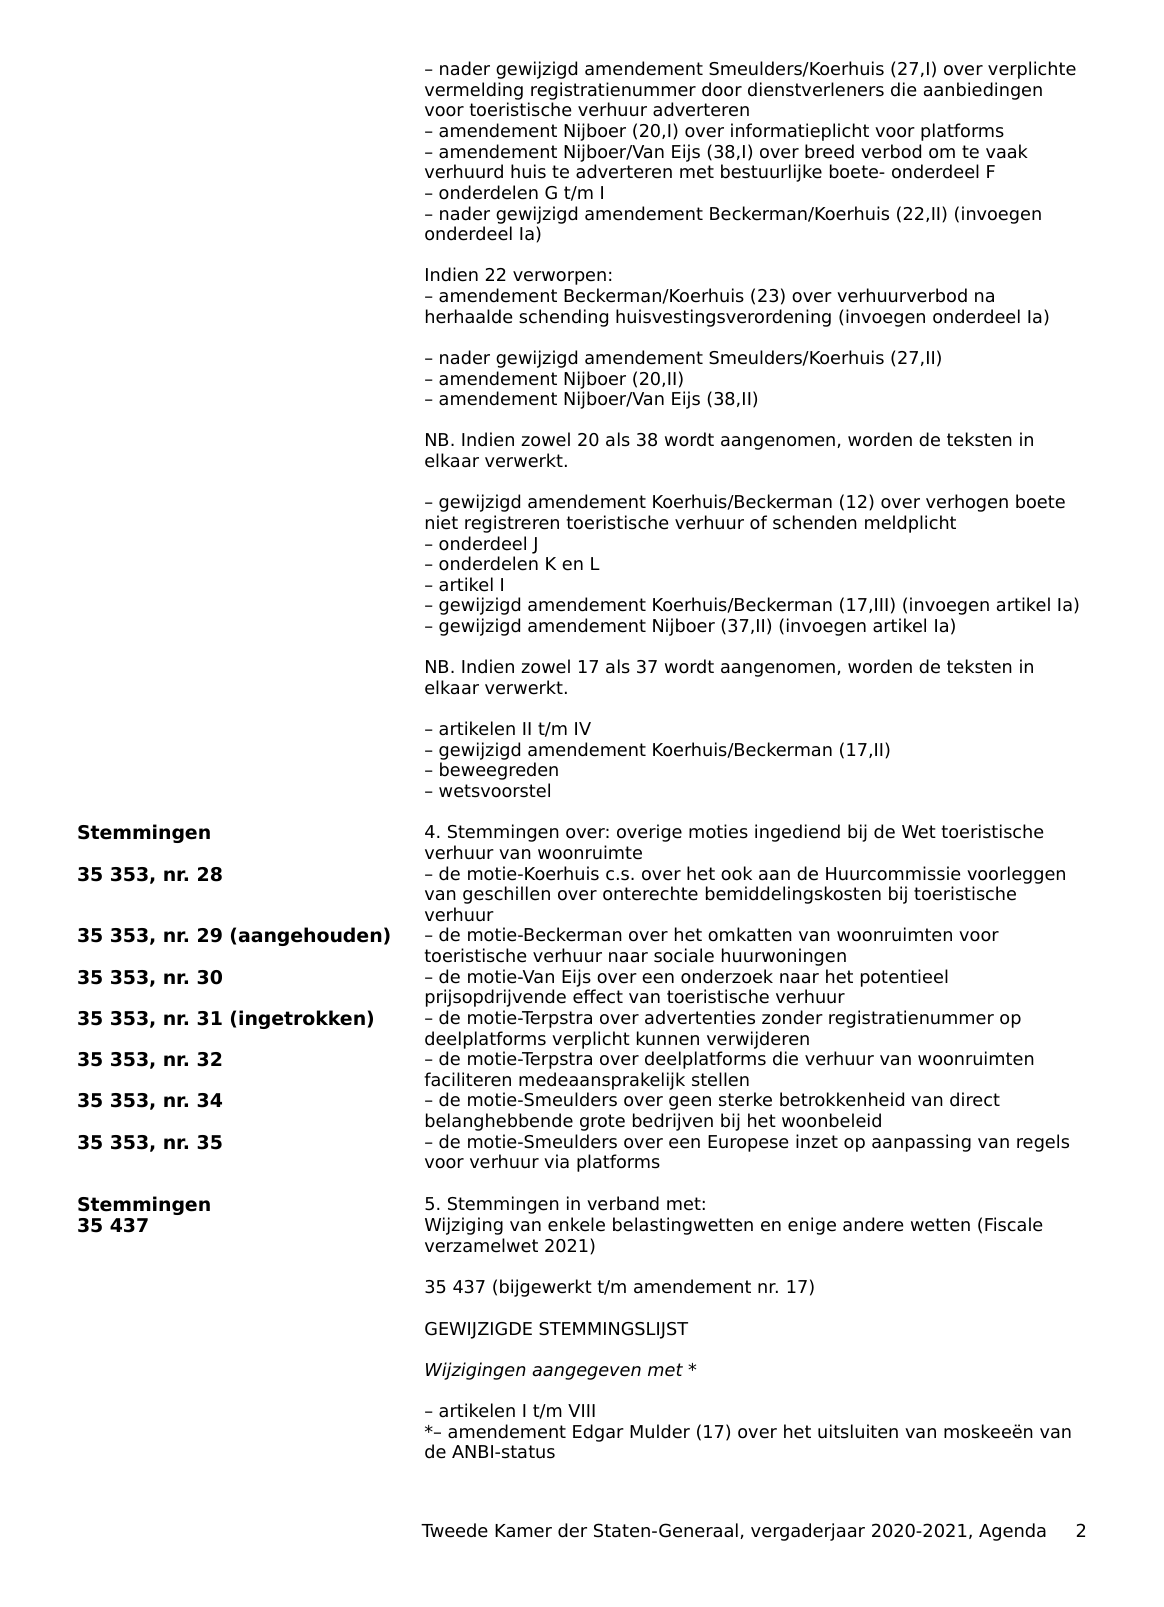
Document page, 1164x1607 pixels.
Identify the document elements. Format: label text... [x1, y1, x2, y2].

table_cell Wijzigingen aangegeven met * [418, 1360, 1087, 1380]
table_cell – amendement Nijboer (20,I) over informatieplicht voor platforms [418, 121, 1087, 142]
table_cell [77, 59, 401, 121]
table_cell [401, 1008, 418, 1049]
table_cell [401, 967, 418, 1008]
table_cell – gewijzigd amendement Nijboer (37,II) (invoegen artikel Ia) [418, 616, 1087, 637]
table_cell [418, 1257, 1087, 1277]
table_cell [401, 121, 418, 142]
table_cell [77, 410, 401, 430]
table_cell [418, 637, 1087, 657]
table_cell [401, 327, 418, 348]
table_cell Indien 22 verworpen: [418, 265, 1087, 286]
table_cell 35 437 [77, 1215, 401, 1257]
table_cell [401, 595, 418, 616]
table_cell [401, 265, 418, 286]
table_cell [77, 657, 401, 698]
table_cell – nader gewijzigd amendement Smeulders/Koerhuis (27,I) over verplichte vermelding registratienummer door dienstverleners die aanbiedingen voor toeristische verhuur adverteren [418, 59, 1087, 121]
table_cell [77, 430, 401, 472]
table_cell 4. Stemmingen over: overige moties ingediend bij de Wet toeristische verhuur van woonruimte [418, 822, 1087, 863]
table_cell NB. Indien zowel 20 als 38 wordt aangenomen, worden de teksten in elkaar verwerkt. [418, 430, 1087, 472]
table_cell – gewijzigd amendement Koerhuis/Beckerman (12) over verhogen boete niet registreren toeristische verhuur of schenden meldplicht [418, 492, 1087, 533]
table_cell [401, 1339, 418, 1360]
table_cell [401, 369, 418, 389]
table_cell [401, 410, 418, 430]
table_cell – gewijzigd amendement Koerhuis/Beckerman (17,II) [418, 740, 1087, 760]
table_cell [401, 1422, 418, 1463]
table_cell [401, 245, 418, 265]
table_cell [77, 637, 401, 657]
table_cell – amendement Nijboer/Van Eijs (38,II) [418, 389, 1087, 410]
table_cell [401, 492, 418, 533]
table_cell [418, 1298, 1087, 1318]
table_cell NB. Indien zowel 17 als 37 wordt aangenomen, worden de teksten in elkaar verwerkt. [418, 657, 1087, 698]
table_cell 35 437 (bijgewerkt t/m amendement nr. 17) [418, 1277, 1087, 1298]
table_cell – de motie-Smeulders over een Europese inzet op aanpassing van regels voor verhuur via platforms [418, 1132, 1087, 1173]
table_cell [401, 286, 418, 327]
table_cell [77, 595, 401, 616]
table_cell [77, 183, 401, 203]
table_cell [77, 472, 401, 492]
table_cell [401, 1173, 418, 1193]
table_cell GEWIJZIGDE STEMMINGSLIJST [418, 1319, 1087, 1339]
table_cell [418, 1380, 1087, 1401]
table_cell [77, 369, 401, 389]
table_cell [401, 1257, 418, 1277]
table_cell [401, 1194, 418, 1215]
table_cell [77, 719, 401, 740]
table_cell [77, 121, 401, 142]
table_cell [401, 760, 418, 781]
table_cell – artikelen II t/m IV [418, 719, 1087, 740]
table_cell [401, 1298, 418, 1318]
table_cell – onderdelen K en L [418, 554, 1087, 575]
table_cell [77, 1380, 401, 1401]
table_cell [401, 204, 418, 245]
table_cell [77, 245, 401, 265]
table_cell [401, 348, 418, 368]
table_cell *– amendement Edgar Mulder (17) over het uitsluiten van moskeeën van de ANBI-status [418, 1422, 1087, 1463]
table_cell 5. Stemmingen in verband met: [418, 1194, 1087, 1215]
table_cell [77, 1422, 401, 1463]
table_cell 35 353, nr. 30 [77, 967, 401, 1008]
table_cell 35 353, nr. 28 [77, 864, 401, 925]
table_cell [77, 265, 401, 286]
table_cell [77, 492, 401, 533]
table_cell – de motie-Smeulders over geen sterke betrokkenheid van direct belanghebbende grote bedrijven bij het woonbeleid [418, 1090, 1087, 1132]
table_cell – de motie-Terpstra over deelplatforms die verhuur van woonruimten faciliteren medeaansprakelijk stellen [418, 1049, 1087, 1090]
table_cell [401, 575, 418, 595]
table_cell – beweegreden [418, 760, 1087, 781]
table_cell [401, 1132, 418, 1173]
table_cell [401, 430, 418, 472]
table_cell [77, 327, 401, 348]
table_cell – amendement Nijboer/Van Eijs (38,I) over breed verbod om te vaak verhuurd huis te adverteren met bestuurlijke boete- onderdeel F [418, 142, 1087, 183]
table_cell [401, 1319, 418, 1339]
table_cell [401, 1090, 418, 1132]
table_cell – de motie-Koerhuis c.s. over het ook aan de Huurcommissie voorleggen van geschillen over onterechte bemiddelingskosten bij toeristische verhuur [418, 864, 1087, 925]
table_cell – de motie-Van Eijs over een onderzoek naar het potentieel prijsopdrijvende effect van toeristische verhuur [418, 967, 1087, 1008]
table_cell [401, 1215, 418, 1257]
table_cell [77, 204, 401, 245]
table_cell [401, 1049, 418, 1090]
table_cell [401, 1401, 418, 1422]
table_cell [77, 760, 401, 781]
table_cell – onderdeel J [418, 534, 1087, 554]
table_cell Wijziging van enkele belastingwetten en enige andere wetten (Fiscale verzamelwet 2021) [418, 1215, 1087, 1257]
table_cell [418, 410, 1087, 430]
table_cell [401, 637, 418, 657]
table_cell [401, 802, 418, 822]
table_cell [77, 348, 401, 368]
table_cell [401, 183, 418, 203]
table_cell [401, 389, 418, 410]
table_cell [401, 822, 418, 863]
table_cell [77, 1257, 401, 1277]
table_cell 35 353, nr. 34 [77, 1090, 401, 1132]
table_cell [401, 616, 418, 637]
table_cell – amendement Beckerman/Koerhuis (23) over verhuurverbod na herhaalde schending huisvestingsverordening (invoegen onderdeel Ia) [418, 286, 1087, 327]
table_cell [401, 472, 418, 492]
table_cell [401, 534, 418, 554]
table_cell [77, 389, 401, 410]
table_cell – amendement Nijboer (20,II) [418, 369, 1087, 389]
table_cell [77, 781, 401, 802]
table_cell [401, 554, 418, 575]
table_cell [401, 142, 418, 183]
table_cell [77, 699, 401, 719]
table_cell – de motie-Terpstra over advertenties zonder registratienummer op deelplatforms verplicht kunnen verwijderen [418, 1008, 1087, 1049]
table_cell [418, 1339, 1087, 1360]
table_cell [77, 534, 401, 554]
table_cell Stemmingen [77, 822, 401, 863]
table_cell [77, 1360, 401, 1380]
table_cell [77, 740, 401, 760]
table_cell [77, 1277, 401, 1298]
table_cell Stemmingen [77, 1194, 401, 1215]
table_cell 35 353, nr. 31 (ingetrokken) [77, 1008, 401, 1049]
table_cell [418, 699, 1087, 719]
table_cell [77, 142, 401, 183]
table_cell – wetsvoorstel [418, 781, 1087, 802]
table_cell [401, 864, 418, 925]
table_cell [77, 1173, 401, 1193]
table_cell [418, 327, 1087, 348]
table_cell [401, 1380, 418, 1401]
table_cell [401, 657, 418, 698]
table_cell [77, 1319, 401, 1339]
table_cell 35 353, nr. 32 [77, 1049, 401, 1090]
table_cell – onderdelen G t/m I [418, 183, 1087, 203]
table_cell [77, 1401, 401, 1422]
table_cell – nader gewijzigd amendement Smeulders/Koerhuis (27,II) [418, 348, 1087, 368]
table_cell [77, 286, 401, 327]
table_cell [401, 740, 418, 760]
table_cell [77, 554, 401, 575]
table_cell [418, 472, 1087, 492]
table_cell [401, 1277, 418, 1298]
table_cell [401, 781, 418, 802]
table_cell [77, 1339, 401, 1360]
table_cell [77, 575, 401, 595]
table_cell [77, 802, 401, 822]
table_cell – nader gewijzigd amendement Beckerman/Koerhuis (22,II) (invoegen onderdeel Ia) [418, 204, 1087, 245]
table_cell [418, 1173, 1087, 1193]
table_cell [401, 719, 418, 740]
table_cell [401, 59, 418, 121]
table_cell [401, 1360, 418, 1380]
table_cell – de motie-Beckerman over het omkatten van woonruimten voor toeristische verhuur naar sociale huurwoningen [418, 925, 1087, 967]
table_cell 35 353, nr. 29 (aangehouden) [77, 925, 401, 967]
table_cell [418, 802, 1087, 822]
table_cell 35 353, nr. 35 [77, 1132, 401, 1173]
table_cell [77, 1298, 401, 1318]
table_cell [401, 925, 418, 967]
table_cell – artikelen I t/m VIII [418, 1401, 1087, 1422]
table_cell [418, 245, 1087, 265]
table_cell [77, 616, 401, 637]
table_cell – gewijzigd amendement Koerhuis/Beckerman (17,III) (invoegen artikel Ia) [418, 595, 1087, 616]
table_cell [401, 699, 418, 719]
table_cell – artikel I [418, 575, 1087, 595]
